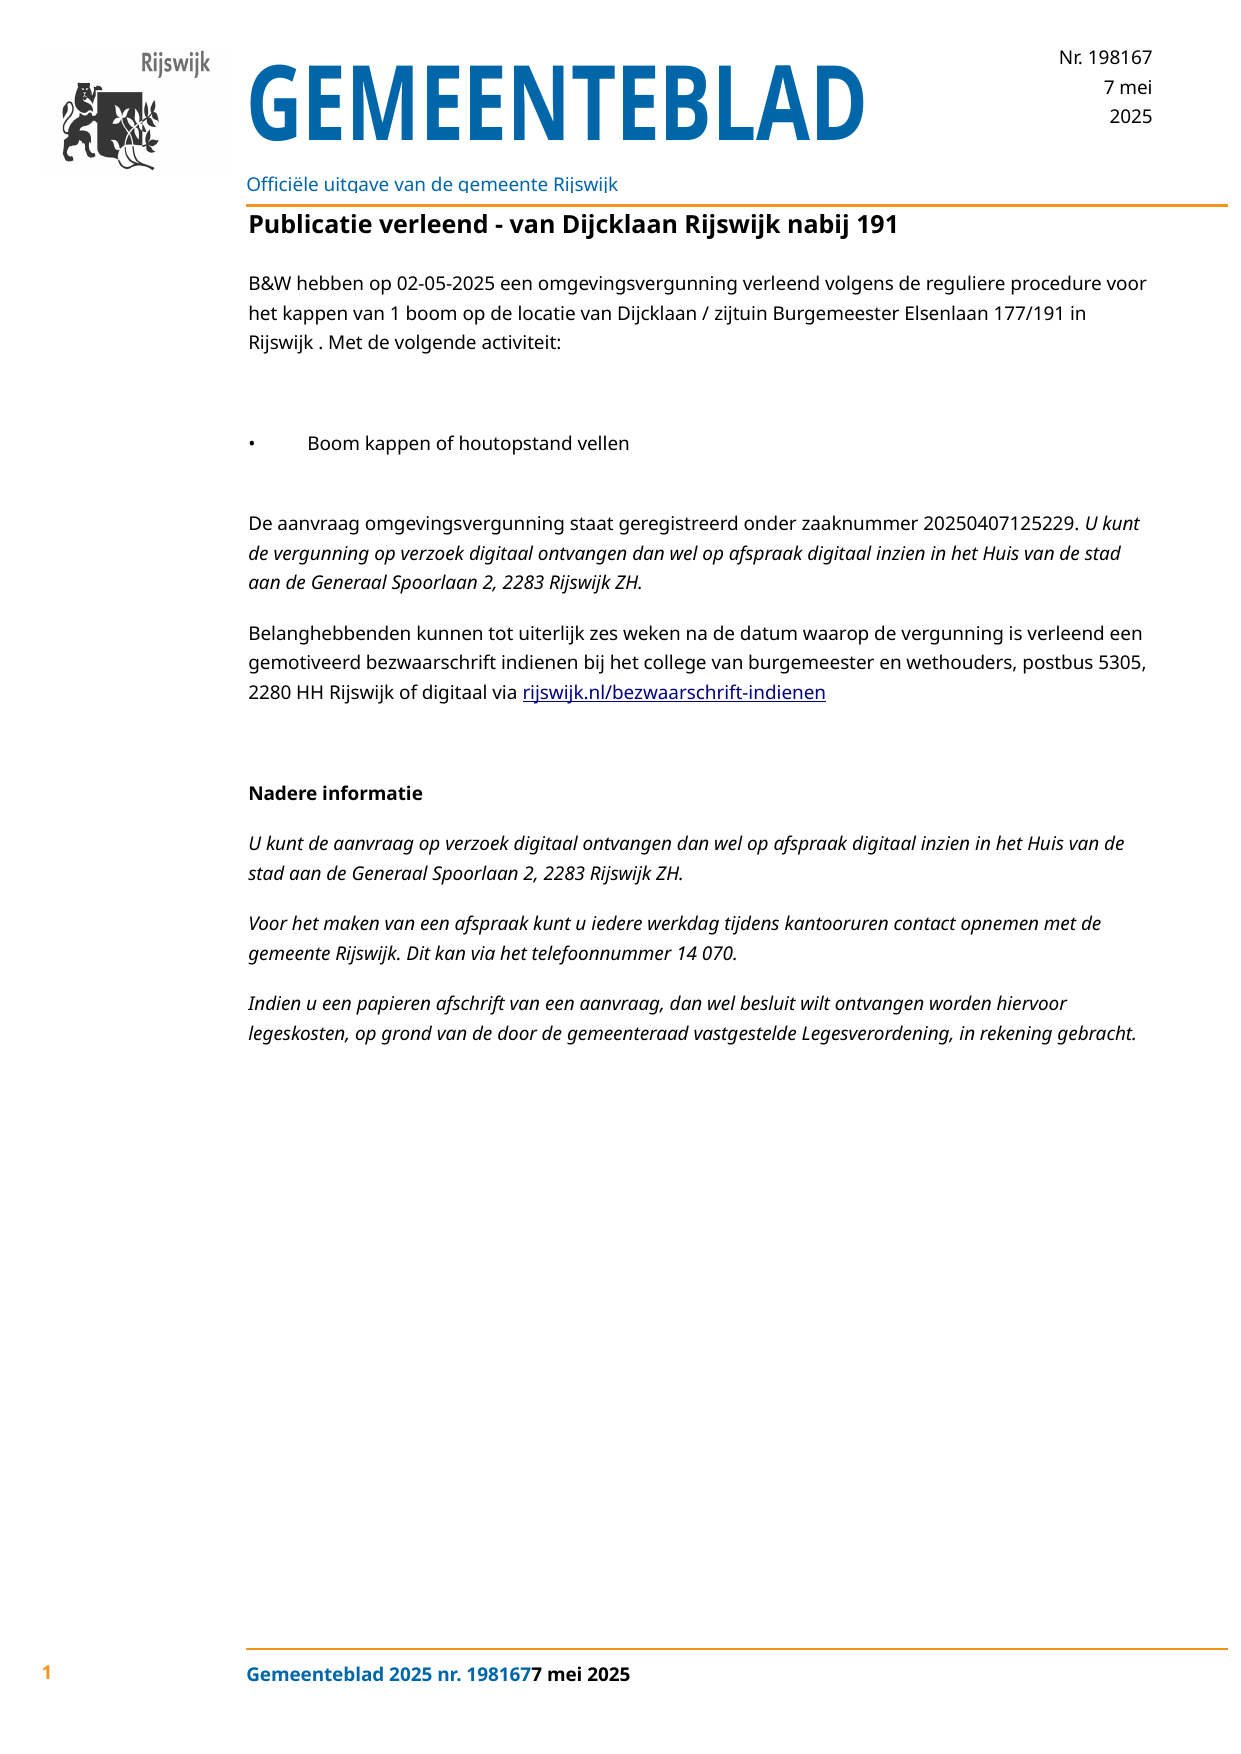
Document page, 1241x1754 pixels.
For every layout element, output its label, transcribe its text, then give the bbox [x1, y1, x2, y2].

text Belanghebbenden kunnen tot uiterlijk zes weken na de datum waarop de vergunning is verleend een gemotiveerd bezwaarschrift indienen bij het college van burgemeester en wethouders, postbus 5305, 2280 HH Rijswijk of digitaal via rijswijk.nl/bezwaarschrift-indienen [248, 620, 1152, 705]
text De aanvraag omgevingsvergunning staat geregistreerd onder zaaknummer 20250407125229. U kunt de vergunning op verzoek digitaal ontvangen dan wel op afspraak digitaal inzien in het Huis van de stad aan de Generaal Spoorlaan 2, 2283 Rijswijk ZH. [248, 510, 1152, 595]
list Boom kappen of houtopstand vellen [248, 430, 1152, 456]
text U kunt de aanvraag op verzoek digitaal ontvangen dan wel op afspraak digitaal inzien in het Huis van de stad aan de Generaal Spoorlaan 2, 2283 Rijswijk ZH. [248, 830, 1152, 886]
text Voor het maken van een afspraak kunt u iedere werkdag tijdens kantooruren contact opnemen met de gemeente Rijswijk. Dit kan via het telefoonnummer 14 070. [248, 910, 1152, 966]
picture [41, 47, 231, 172]
text B&W hebben op 02-05-2025 een omgevingsvergunning verleend volgens de reguliere procedure voor het kappen van 1 boom op de locatie van Dijcklaan / zijtuin Burgemeester Elsenlaan 177/191 in Rijswijk . Met de volgende activiteit: [248, 270, 1152, 355]
text Publicatie verleend - van Dijcklaan Rijswijk nabij 191 [248, 207, 1152, 241]
text Indien u een papieren afschrift van een aanvraag, dan wel besluit wilt ontvangen worden hiervoor legeskosten, op grond van de door de gemeenteraad vastgestelde Legesverordening, in rekening gebracht. [248, 990, 1152, 1046]
text Nadere informatie [248, 780, 1152, 806]
